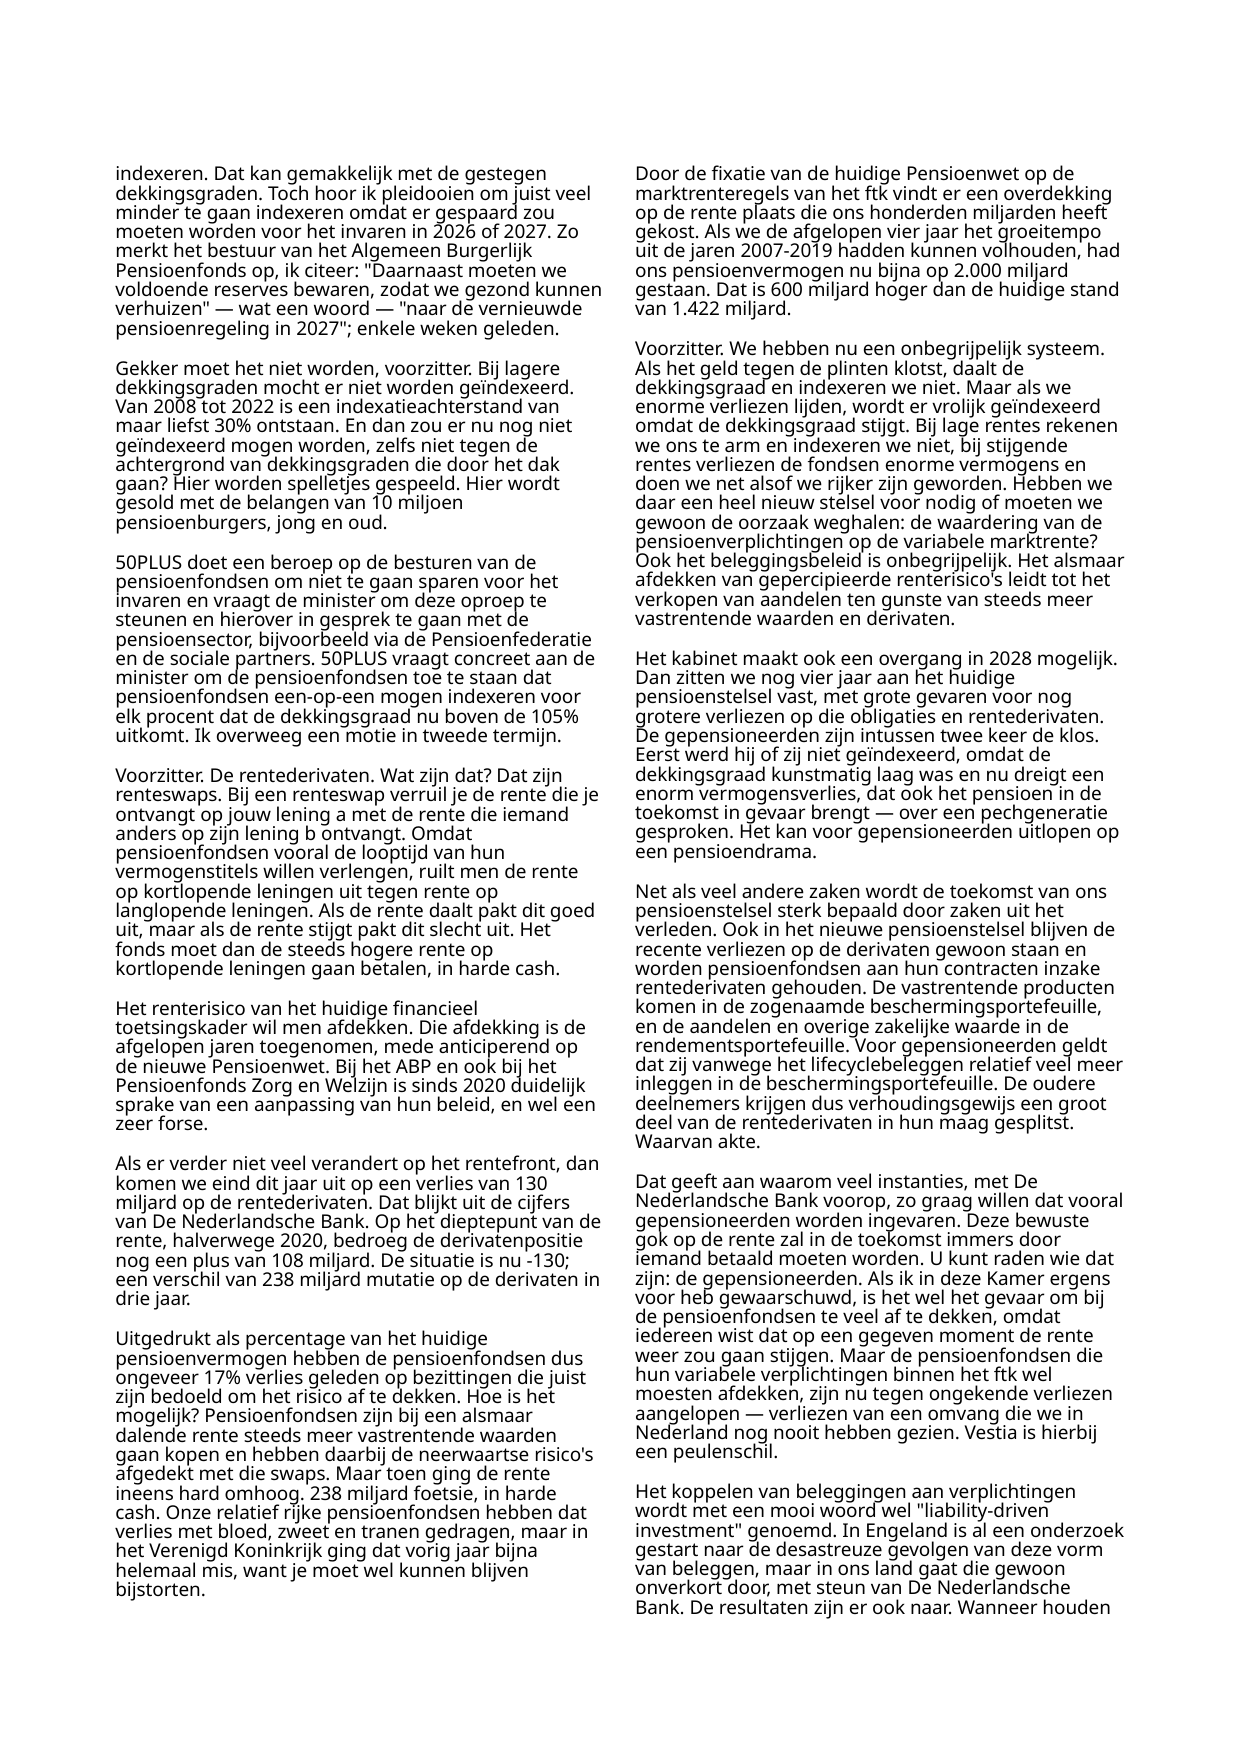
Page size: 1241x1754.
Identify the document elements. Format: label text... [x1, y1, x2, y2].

text Dat geeft aan waarom veel instanties, met De Nederlandsche Bank voorop, zo graag willen dat vooral gepensioneerden worden ingevaren. Deze bewuste gok op de rente zal in de toekomst immers door iemand betaald moeten worden. U kunt raden wie dat zijn: de gepensioneerden. Als ik in deze Kamer ergens voor heb gewaarschuwd, is het wel het gevaar om bij de pensioenfondsen te veel af te dekken, omdat iedereen wist dat op een gegeven moment de rente weer zou gaan stijgen. Maar de pensioenfondsen die hun variabele verplichtingen binnen het ftk wel moesten afdekken, zijn nu tegen ongekende verliezen aangelopen — verliezen van een omvang die we in Nederland nog nooit hebben gezien. Vestia is hierbij een peulenschil. [635, 1173, 1125, 1462]
text Net als veel andere zaken wordt de toekomst van ons pensioenstelsel sterk bepaald door zaken uit het verleden. Ook in het nieuwe pensioenstelsel blijven de recente verliezen op de derivaten gewoon staan en worden pensioenfondsen aan hun contracten inzake rentederivaten gehouden. De vastrentende producten komen in de zogenaamde beschermingsportefeuille, en de aandelen en overige zakelijke waarde in de rendementsportefeuille. Voor gepensioneerden geldt dat zij vanwege het lifecyclebeleggen relatief veel meer inleggen in de beschermingsportefeuille. De oudere deelnemers krijgen dus verhoudingsgewijs een groot deel van de rentederivaten in hun maag gesplitst. Waarvan akte. [635, 883, 1125, 1152]
text Het renterisico van het huidige financieel toetsingskader wil men afdekken. Die afdekking is de afgelopen jaren toegenomen, mede anticiperend op de nieuwe Pensioenwet. Bij het ABP en ook bij het Pensioenfonds Zorg en Welzijn is sinds 2020 duidelijk sprake van een aanpassing van hun beleid, en wel een zeer forse. [115, 1000, 605, 1135]
text Het koppelen van beleggingen aan verplichtingen wordt met een mooi woord wel "liability-driven investment" genoemd. In Engeland is al een onderzoek gestart naar de desastreuze gevolgen van deze vorm van beleggen, maar in ons land gaat die gewoon onverkort door, met steun van De Nederlandsche Bank. De resultaten zijn er ook naar. Wanneer houden [635, 1483, 1125, 1618]
text Voorzitter. We hebben nu een onbegrijpelijk systeem. Als het geld tegen de plinten klotst, daalt de dekkingsgraad en indexeren we niet. Maar als we enorme verliezen lijden, wordt er vrolijk geïndexeerd omdat de dekkingsgraad stijgt. Bij lage rentes rekenen we ons te arm en indexeren we niet, bij stijgende rentes verliezen de fondsen enorme vermogens en doen we net alsof we rijker zijn geworden. Hebben we daar een heel nieuw stelsel voor nodig of moeten we gewoon de oorzaak weghalen: de waardering van de pensioenverplichtingen op de variabele marktrente? Ook het beleggingsbeleid is onbegrijpelijk. Het alsmaar afdekken van gepercipieerde renterisico's leidt tot het verkopen van aandelen ten gunste van steeds meer vastrentende waarden en derivaten. [635, 340, 1125, 629]
text Gekker moet het niet worden, voorzitter. Bij lagere dekkingsgraden mocht er niet worden geïndexeerd. Van 2008 tot 2022 is een indexatieachterstand van maar liefst 30% ontstaan. En dan zou er nu nog niet geïndexeerd mogen worden, zelfs niet tegen de achtergrond van dekkingsgraden die door het dak gaan? Hier worden spelletjes gespeeld. Hier wordt gesold met de belangen van 10 miljoen pensioenburgers, jong en oud. [115, 359, 605, 533]
text Het kabinet maakt ook een overgang in 2028 mogelijk. Dan zitten we nog vier jaar aan het huidige pensioenstelsel vast, met grote gevaren voor nog grotere verliezen op die obligaties en rentederivaten. De gepensioneerden zijn intussen twee keer de klos. Eerst werd hij of zij niet geïndexeerd, omdat de dekkingsgraad kunstmatig laag was en nu dreigt een enorm vermogensverlies, dat ook het pensioen in de toekomst in gevaar brengt — over een pechgeneratie gesproken. Het kan voor gepensioneerden uitlopen op een pensioendrama. [635, 650, 1125, 862]
text 50PLUS doet een beroep op de besturen van de pensioenfondsen om niet te gaan sparen voor het invaren en vraagt de minister om deze oproep te steunen en hierover in gesprek te gaan met de pensioensector, bijvoorbeeld via de Pensioenfederatie en de sociale partners. 50PLUS vraagt concreet aan de minister om de pensioenfondsen toe te staan dat pensioenfondsen een-op-een mogen indexeren voor elk procent dat de dekkingsgraad nu boven de 105% uitkomt. Ik overweeg een motie in tweede termijn. [115, 554, 605, 746]
text indexeren. Dat kan gemakkelijk met de gestegen dekkingsgraden. Toch hoor ik pleidooien om juist veel minder te gaan indexeren omdat er gespaard zou moeten worden voor het invaren in 2026 of 2027. Zo merkt het bestuur van het Algemeen Burgerlijk Pensioenfonds op, ik citeer: "Daarnaast moeten we voldoende reserves bewaren, zodat we gezond kunnen verhuizen" — wat een woord — "naar de vernieuwde pensioenregeling in 2027"; enkele weken geleden. [115, 165, 605, 339]
text Door de fixatie van de huidige Pensioenwet op de marktrenteregels van het ftk vindt er een overdekking op de rente plaats die ons honderden miljarden heeft gekost. Als we de afgelopen vier jaar het groeitempo uit de jaren 2007-2019 hadden kunnen volhouden, had ons pensioenvermogen nu bijna op 2.000 miljard gestaan. Dat is 600 miljard hoger dan de huidige stand van 1.422 miljard. [635, 165, 1125, 319]
text Uitgedrukt als percentage van het huidige pensioenvermogen hebben de pensioenfondsen dus ongeveer 17% verlies geleden op bezittingen die juist zijn bedoeld om het risico af te dekken. Hoe is het mogelijk? Pensioenfondsen zijn bij een alsmaar dalende rente steeds meer vastrentende waarden gaan kopen en hebben daarbij de neerwaartse risico's afgedekt met die swaps. Maar toen ging de rente ineens hard omhoog. 238 miljard foetsie, in harde cash. Onze relatief rijke pensioenfondsen hebben dat verlies met bloed, zweet en tranen gedragen, maar in het Verenigd Koninkrijk ging dat vorig jaar bijna helemaal mis, want je moet wel kunnen blijven bijstorten. [115, 1330, 605, 1600]
text Als er verder niet veel verandert op het rentefront, dan komen we eind dit jaar uit op een verlies van 130 miljard op de rentederivaten. Dat blijkt uit de cijfers van De Nederlandsche Bank. Op het dieptepunt van de rente, halverwege 2020, bedroeg de derivatenpositie nog een plus van 108 miljard. De situatie is nu -130; een verschil van 238 miljard mutatie op de derivaten in drie jaar. [115, 1155, 605, 1309]
text Voorzitter. De rentederivaten. Wat zijn dat? Dat zijn renteswaps. Bij een renteswap verruil je de rente die je ontvangt op jouw lening a met de rente die iemand anders op zijn lening b ontvangt. Omdat pensioenfondsen vooral de looptijd van hun vermogenstitels willen verlengen, ruilt men de rente op kortlopende leningen uit tegen rente op langlopende leningen. Als de rente daalt pakt dit goed uit, maar als de rente stijgt pakt dit slecht uit. Het fonds moet dan de steeds hogere rente op kortlopende leningen gaan betalen, in harde cash. [115, 767, 605, 979]
